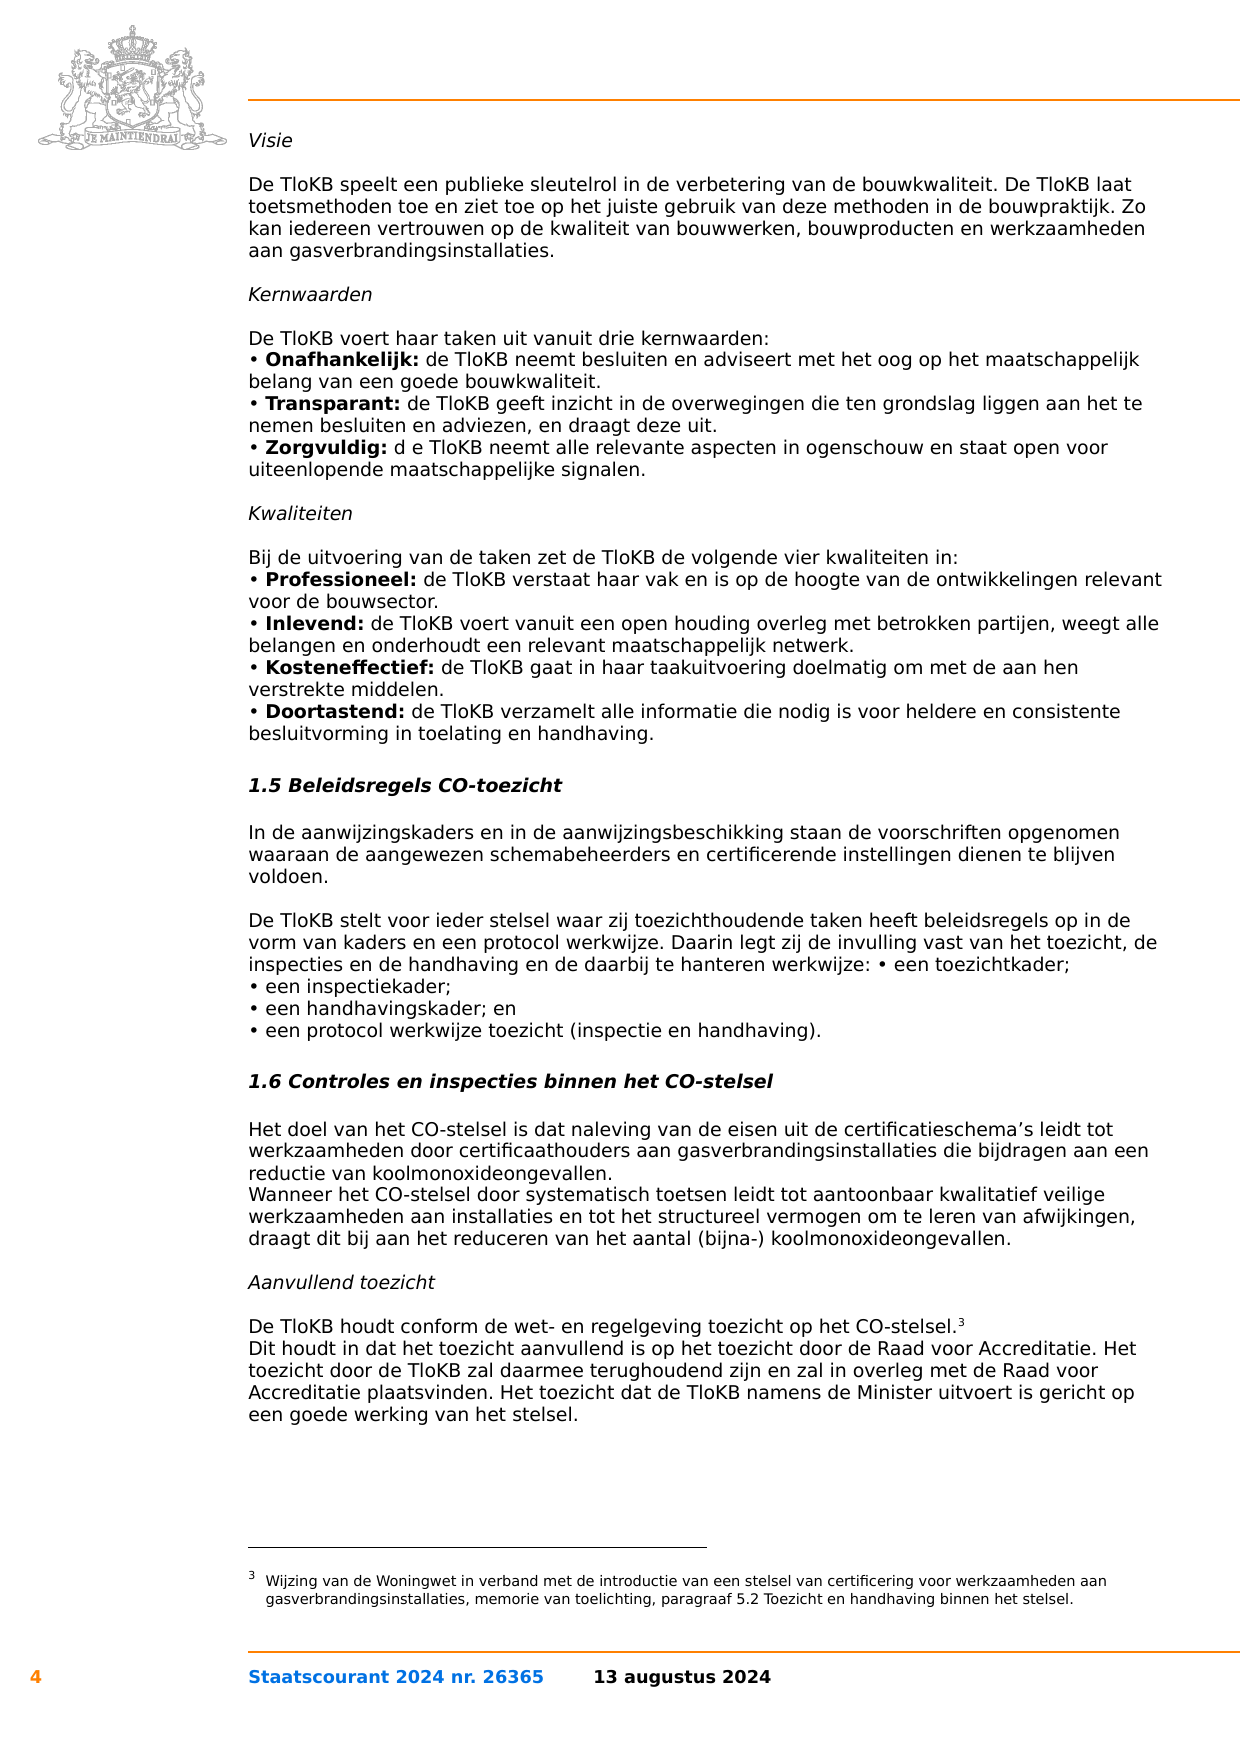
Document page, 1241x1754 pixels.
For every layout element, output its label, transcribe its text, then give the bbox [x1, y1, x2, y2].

text Het doel van het CO-stelsel is dat naleving van de eisen uit de certificatieschema’s leidt tot werkzaamheden door certificaathouders aan gasverbrandingsinstallaties die bijdragen aan een reductie van koolmonoxideongevallen. [248, 1118, 1163, 1184]
text De TloKB voert haar taken uit vanuit drie kernwaarden: [248, 327, 1163, 349]
text Bij de uitvoering van de taken zet de TloKB de volgende vier kwaliteiten in: [248, 547, 1163, 569]
text • een inspectiekader; [248, 976, 1163, 997]
text • Kosteneffectief: de TloKB gaat in haar taakuitvoering doelmatig om met de aan hen verstrekte middelen. [248, 657, 1163, 701]
subtitle 1.6 Controles en inspecties binnen het CO-stelsel [248, 1071, 1163, 1093]
text • een handhavingskader; en [248, 997, 1163, 1019]
text Wanneer het CO-stelsel door systematisch toetsen leidt tot aantoonbaar kwalitatief veilige werkzaamheden aan installaties en tot het structureel vermogen om te leren van afwijkingen, draagt dit bij aan het reduceren van het aantal (bijna-) koolmonoxideongevallen. [248, 1184, 1163, 1250]
subtitle Visie [248, 130, 1163, 152]
picture [38, 25, 227, 150]
subtitle 1.5 Beleidsregels CO-toezicht [248, 775, 1163, 797]
subtitle Aanvullend toezicht [248, 1272, 1163, 1294]
text • een protocol werkwijze toezicht (inspectie en handhaving). [248, 1019, 1163, 1041]
text De TloKB houdt conform de wet- en regelgeving toezicht op het CO-stelsel. [248, 1316, 1163, 1338]
subtitle Kernwaarden [248, 283, 1163, 306]
text • Onafhankelijk: de TloKB neemt besluiten en adviseert met het oog op het maatschappelijk belang van een goede bouwkwaliteit. [248, 349, 1163, 393]
text De TloKB stelt voor ieder stelsel waar zij toezichthoudende taken heeft beleidsregels op in de vorm van kaders en een protocol werkwijze. Daarin legt zij de invulling vast van het toezicht, de inspecties en de handhaving en de daarbij te hanteren werkwijze: • een toezichtkader; [248, 909, 1163, 976]
text Wijzing van de Woningwet in verband met de introductie van een stelsel van certificering voor werkzaamheden aan gasverbrandingsinstallaties, memorie van toelichting, paragraaf 5.2 Toezicht en handhaving binnen het stelsel. [248, 1569, 1163, 1608]
text De TloKB speelt een publieke sleutelrol in de verbetering van de bouwkwaliteit. De TloKB laat toetsmethoden toe en ziet toe op het juiste gebruik van deze methoden in de bouwpraktijk. Zo kan iedereen vertrouwen op de kwaliteit van bouwwerken, bouwproducten en werkzaamheden aan gasverbrandingsinstallaties. [248, 174, 1163, 262]
text • Transparant: de TloKB geeft inzicht in de overwegingen die ten grondslag liggen aan het te nemen besluiten en adviezen, en draagt deze uit. [248, 393, 1163, 437]
text • Inlevend: de TloKB voert vanuit een open houding overleg met betrokken partijen, weegt alle belangen en onderhoudt een relevant maatschappelijk netwerk. [248, 613, 1163, 657]
text • Zorgvuldig: d e TloKB neemt alle relevante aspecten in ogenschouw en staat open voor uiteenlopende maatschappelijke signalen. [248, 437, 1163, 481]
text • Professioneel: de TloKB verstaat haar vak en is op de hoogte van de ontwikkelingen relevant voor de bouwsector. [248, 569, 1163, 613]
text In de aanwijzingskaders en in de aanwijzingsbeschikking staan de voorschriften opgenomen waaraan de aangewezen schemabeheerders en certificerende instellingen dienen te blijven voldoen. [248, 822, 1163, 888]
text • Doortastend: de TloKB verzamelt alle informatie die nodig is voor heldere en consistente besluitvorming in toelating en handhaving. [248, 701, 1163, 745]
text Dit houdt in dat het toezicht aanvullend is op het toezicht door de Raad voor Accreditatie. Het toezicht door de TloKB zal daarmee terughoudend zijn en zal in overleg met de Raad voor Accreditatie plaatsvinden. Het toezicht dat de TloKB namens de Minister uitvoert is gericht op een goede werking van het stelsel. [248, 1338, 1163, 1426]
subtitle Kwaliteiten [248, 503, 1163, 525]
